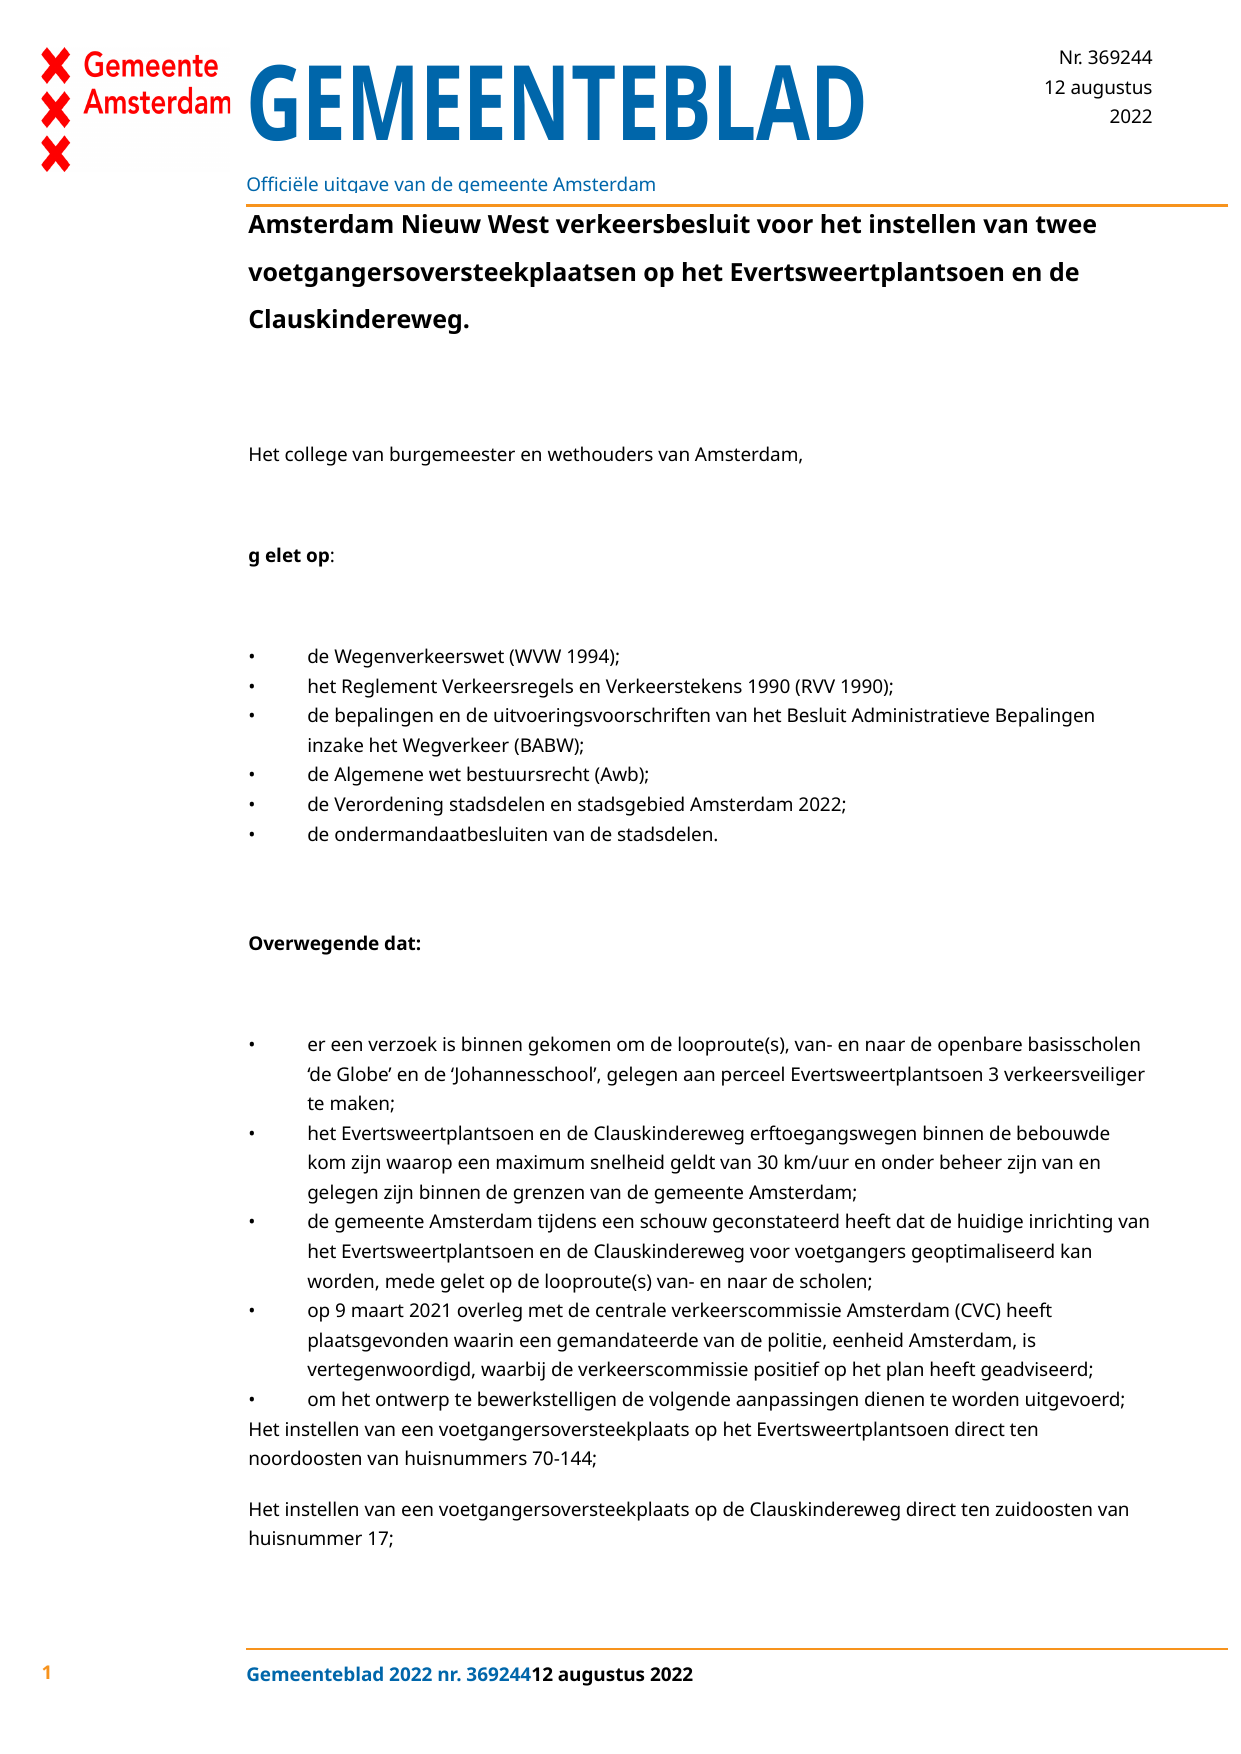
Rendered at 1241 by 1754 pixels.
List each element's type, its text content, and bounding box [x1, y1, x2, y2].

list het Reglement Verkeersregels en Verkeerstekens 1990 (RVV 1990); [248, 673, 1152, 699]
list de Wegenverkeerswet (WVW 1994); [248, 643, 1152, 669]
list op 9 maart 2021 overleg met de centrale verkeerscommissie Amsterdam (CVC) heeft plaatsgevonden waarin een gemandateerde van de politie, eenheid Amsterdam, is vertegenwoordigd, waarbij de verkeerscommissie positief op het plan heeft geadviseerd; [248, 1297, 1152, 1382]
picture [41, 47, 231, 172]
list de bepalingen en de uitvoeringsvoorschriften van het Besluit Administratieve Bepalingen inzake het Wegverkeer (BABW); [248, 702, 1152, 758]
text Het instellen van een voetgangersoversteekplaats op de Clauskindereweg direct ten zuidoosten van huisnummer 17; [248, 1496, 1152, 1551]
list de Algemene wet bestuursrecht (Awb); [248, 762, 1152, 787]
list om het ontwerp te bewerkstelligen de volgende aanpassingen dienen te worden uitgevoerd; [248, 1386, 1152, 1412]
list het Evertsweertplantsoen en de Clauskindereweg erftoegangswegen binnen de bebouwde kom zijn waarop een maximum snelheid geldt van 30 km/uur en onder beheer zijn van en gelegen zijn binnen de grenzen van de gemeente Amsterdam; [248, 1120, 1152, 1205]
list de gemeente Amsterdam tijdens een schouw geconstateerd heeft dat de huidige inrichting van het Evertsweertplantsoen en de Clauskindereweg voor voetgangers geoptimaliseerd kan worden, mede gelet op de looproute(s) van- en naar de scholen; [248, 1209, 1152, 1294]
list de ondermandaatbesluiten van de stadsdelen. [248, 821, 1152, 847]
list de Verordening stadsdelen en stadsgebied Amsterdam 2022; [248, 791, 1152, 817]
list er een verzoek is binnen gekomen om de looproute(s), van- en naar de openbare basisscholen ‘de Globe’ en de ‘Johannesschool’, gelegen aan perceel Evertsweertplantsoen 3 verkeersveiliger te maken; [248, 1031, 1152, 1116]
text g elet op: [248, 542, 1152, 568]
text Het college van burgemeester en wethouders van Amsterdam, [248, 442, 1152, 467]
text Het instellen van een voetgangersoversteekplaats op het Evertsweertplantsoen direct ten noordoosten van huisnummers 70-144; [248, 1416, 1152, 1471]
text Overwegende dat: [248, 930, 1152, 956]
text Amsterdam Nieuw West verkeersbesluit voor het instellen van twee voetgangersoversteekplaatsen op het Evertsweertplantsoen en de Clauskindereweg. [248, 207, 1152, 336]
